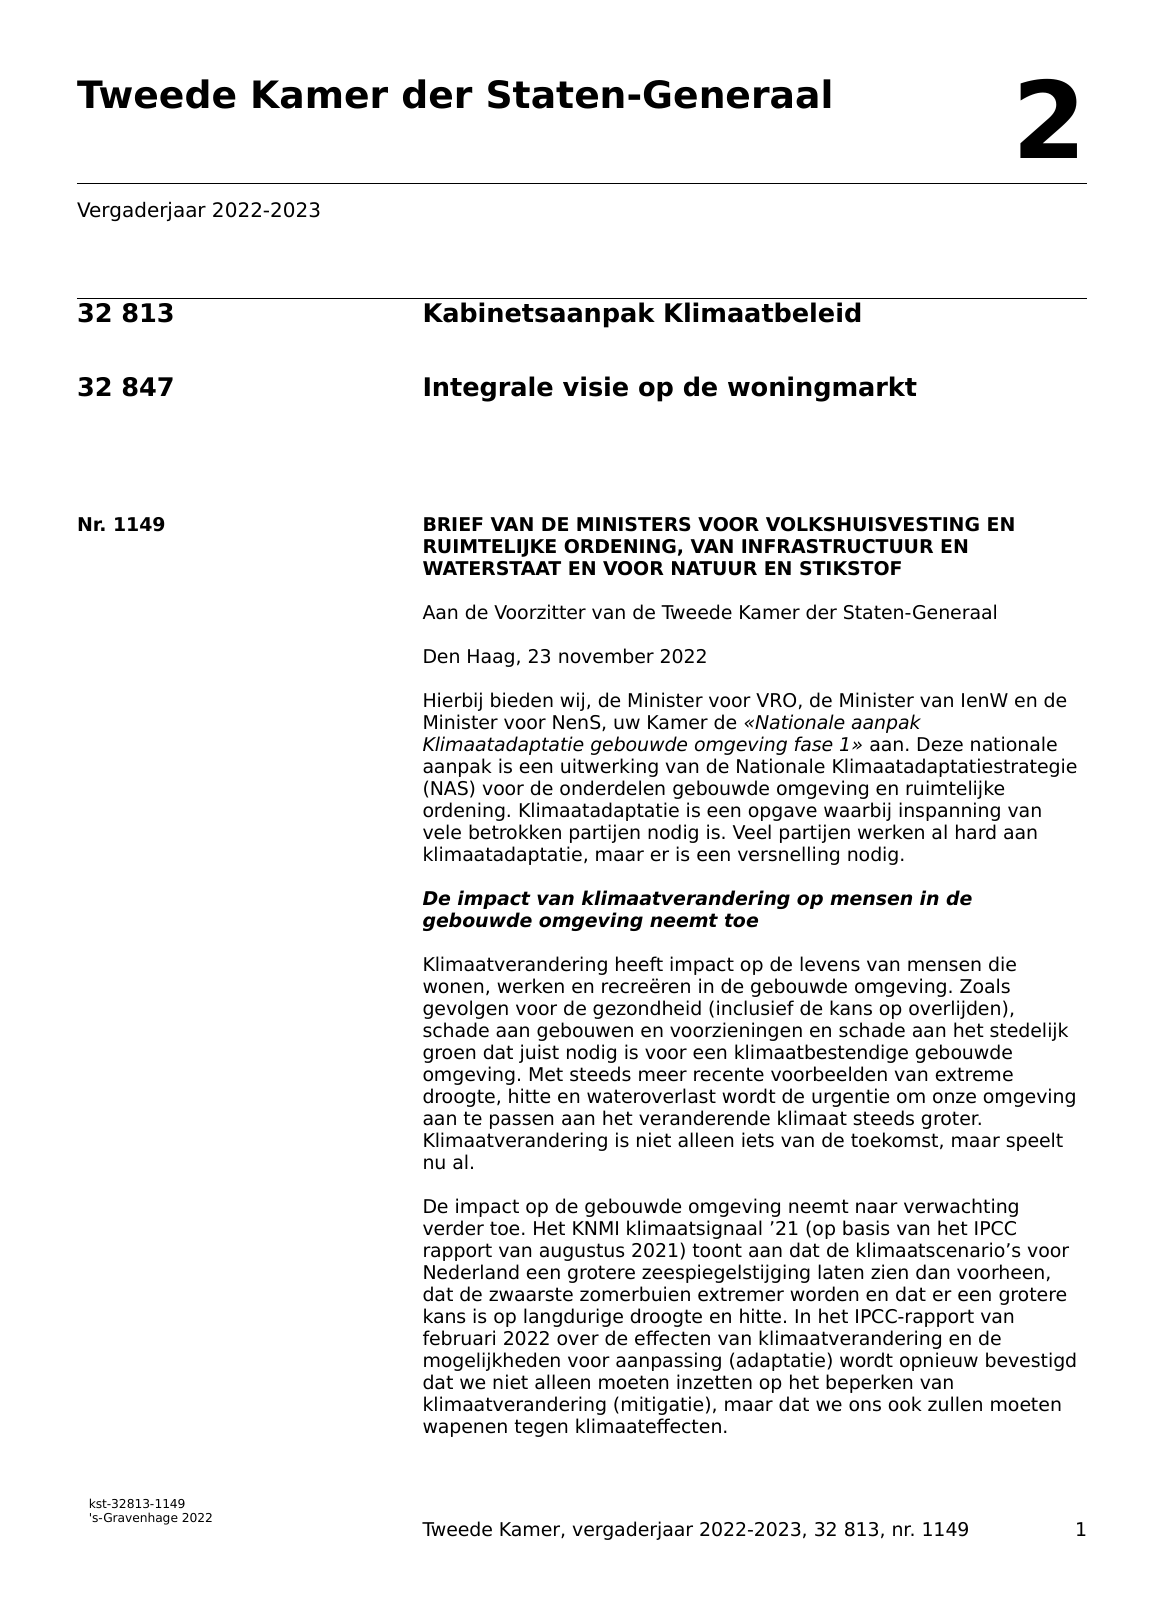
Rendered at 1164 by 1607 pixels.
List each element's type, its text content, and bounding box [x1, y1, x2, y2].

table_cell Vergaderjaar 2022-2023 [77, 184, 1087, 298]
text Hierbij bieden wij, de Minister voor VRO, de Minister van IenW en de Minister voor NenS, uw Kamer de «Nationale aanpak Klimaatadaptatie gebouwde omgeving fase 1» aan. Deze nationale aanpak is een uitwerking van de Nationale Klimaatadaptatiestrategie (NAS) voor de onderdelen gebouwde omgeving en ruimtelijke ordening. Klimaatadaptatie is een opgave waarbij inspanning van vele betrokken partijen nodig is. Veel partijen werken al hard aan klimaatadaptatie, maar er is een versnelling nodig. [422, 690, 1087, 866]
text De impact op de gebouwde omgeving neemt naar verwachting verder toe. Het KNMI klimaatsignaal ’21 (op basis van het IPCC rapport van augustus 2021) toont aan dat de klimaatscenario’s voor Nederland een grotere zeespiegelstijging laten zien dan voorheen, dat de zwaarste zomerbuien extremer worden en dat er een grotere kans is op langdurige droogte en hitte. In het IPCC-rapport van februari 2022 over de effecten van klimaatverandering en de mogelijkheden voor aanpassing (adaptatie) wordt opnieuw bevestigd dat we niet alleen moeten inzetten op het beperken van klimaatverandering (mitigatie), maar dat we ons ook zullen moeten wapenen tegen klimaateffecten. [422, 1196, 1087, 1438]
table_header Tweede Kamer der Staten-Generaal [77, 59, 886, 183]
text kst-32813-1149 [88, 1497, 323, 1511]
text Klimaatverandering heeft impact op de levens van mensen die wonen, werken en recreëren in de gebouwde omgeving. Zoals gevolgen voor de gezondheid (inclusief de kans op overlijden), schade aan gebouwen en voorzieningen en schade aan het stedelijk groen dat juist nodig is voor een klimaatbestendige gebouwde omgeving. Met steeds meer recente voorbeelden van extreme droogte, hitte en wateroverlast wordt de urgentie om onze omgeving aan te passen aan het veranderende klimaat steeds groter. Klimaatverandering is niet alleen iets van de toekomst, maar speelt nu al. [422, 954, 1087, 1174]
text 's-Gravenhage 2022 [88, 1511, 323, 1525]
subtitle 32 847 Integrale visie op de woningmarkt [77, 373, 1087, 403]
table_header 2 [886, 59, 1087, 183]
subtitle Nr. 1149 BRIEF VAN DE MINISTERS VOOR VOLKSHUISVESTING EN RUIMTELIJKE ORDENING, VAN INFRASTRUCTUUR EN WATERSTAAT EN VOOR NATUUR EN STIKSTOF [77, 514, 1087, 580]
subtitle 32 813 Kabinetsaanpak Klimaatbeleid [77, 299, 1087, 329]
text Aan de Voorzitter van de Tweede Kamer der Staten-Generaal [422, 602, 1087, 624]
text Den Haag, 23 november 2022 [422, 646, 1087, 668]
subtitle De impact van klimaatverandering op mensen in de gebouwde omgeving neemt toe [422, 888, 1087, 932]
